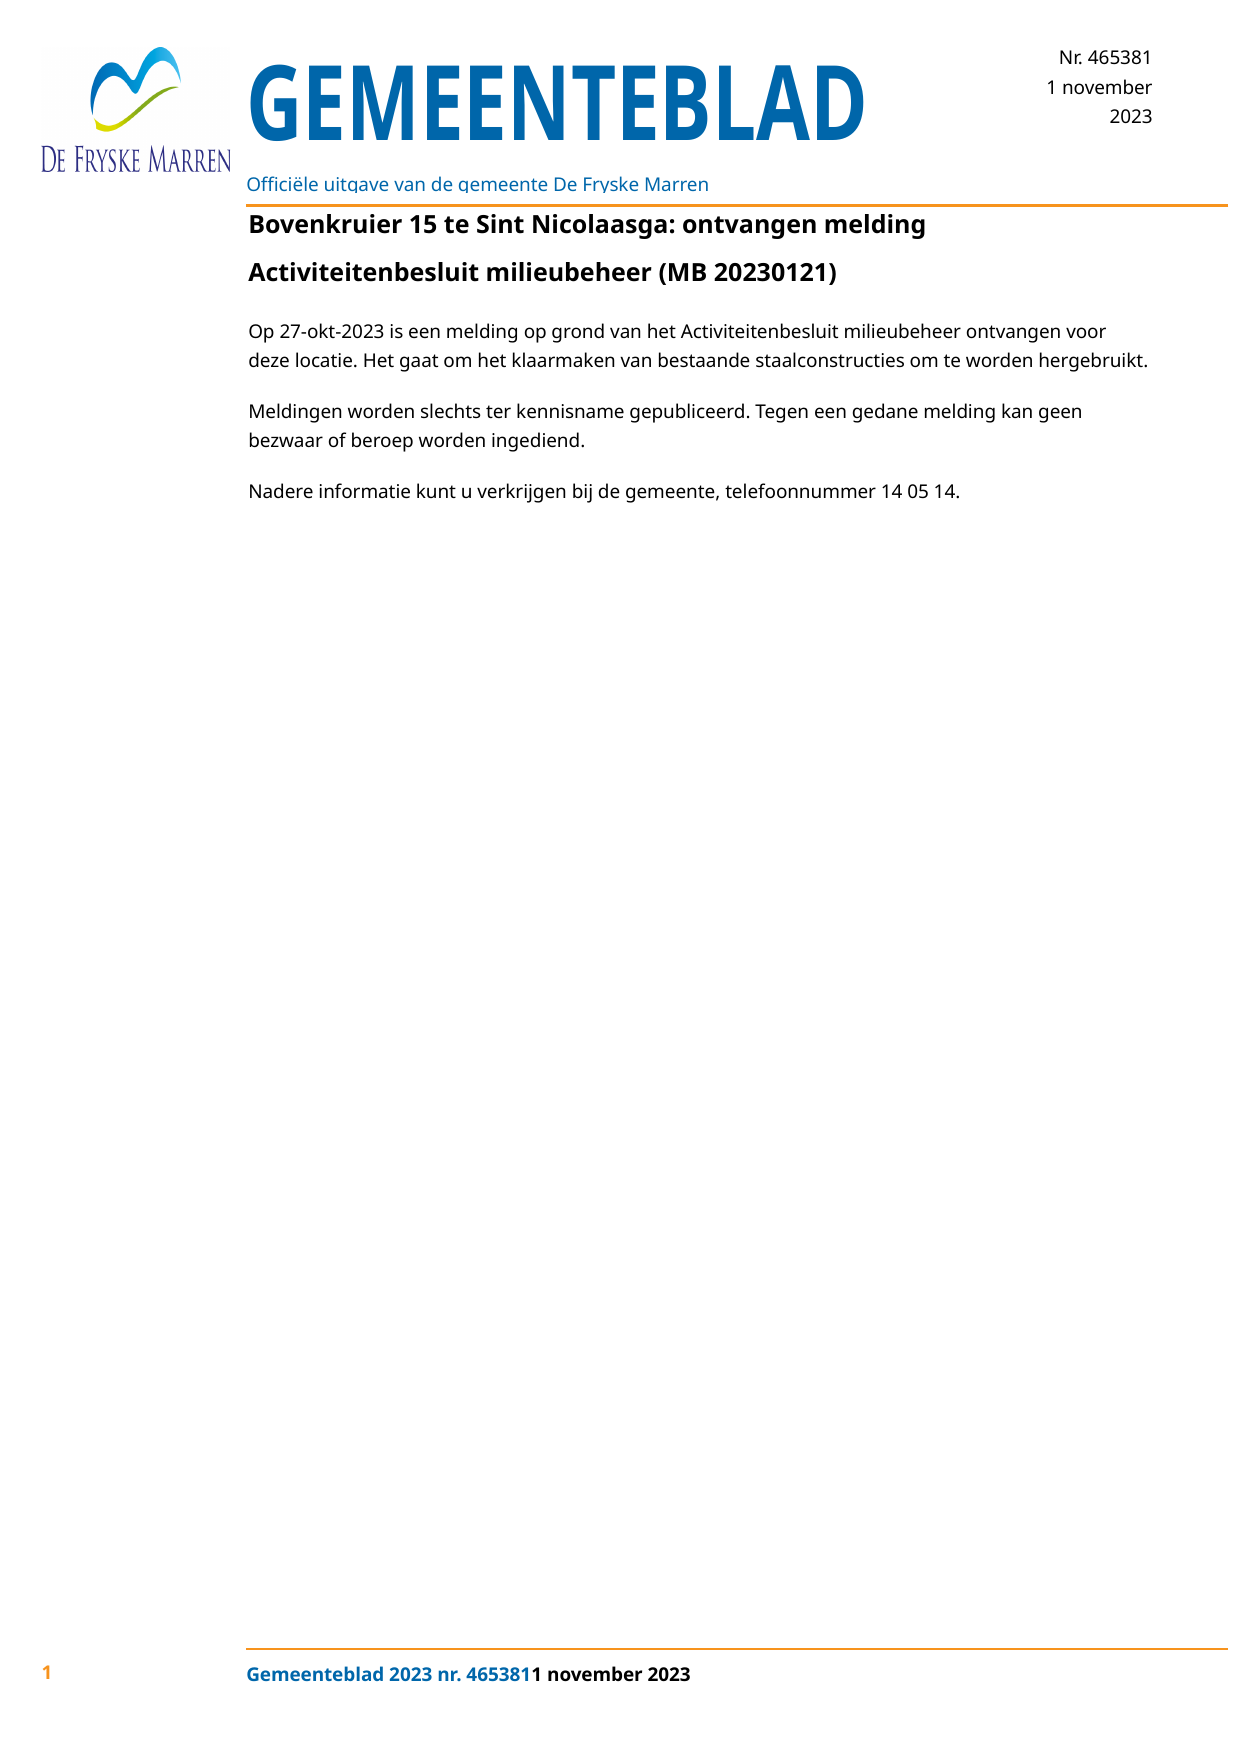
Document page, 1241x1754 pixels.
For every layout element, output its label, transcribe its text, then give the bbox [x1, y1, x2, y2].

picture [41, 47, 231, 172]
text Nadere informatie kunt u verkrijgen bij de gemeente, telefoonnummer 14 05 14. [248, 478, 1152, 504]
text Meldingen worden slechts ter kennisname gepubliceerd. Tegen een gedane melding kan geen bezwaar of beroep worden ingediend. [248, 398, 1152, 453]
text Bovenkruier 15 te Sint Nicolaasga: ontvangen melding Activiteitenbesluit milieubeheer (MB 20230121) [248, 207, 1152, 288]
text Op 27-okt-2023 is een melding op grond van het Activiteitenbesluit milieubeheer ontvangen voor deze locatie. Het gaat om het klaarmaken van bestaande staalconstructies om te worden hergebruikt. [248, 318, 1152, 373]
